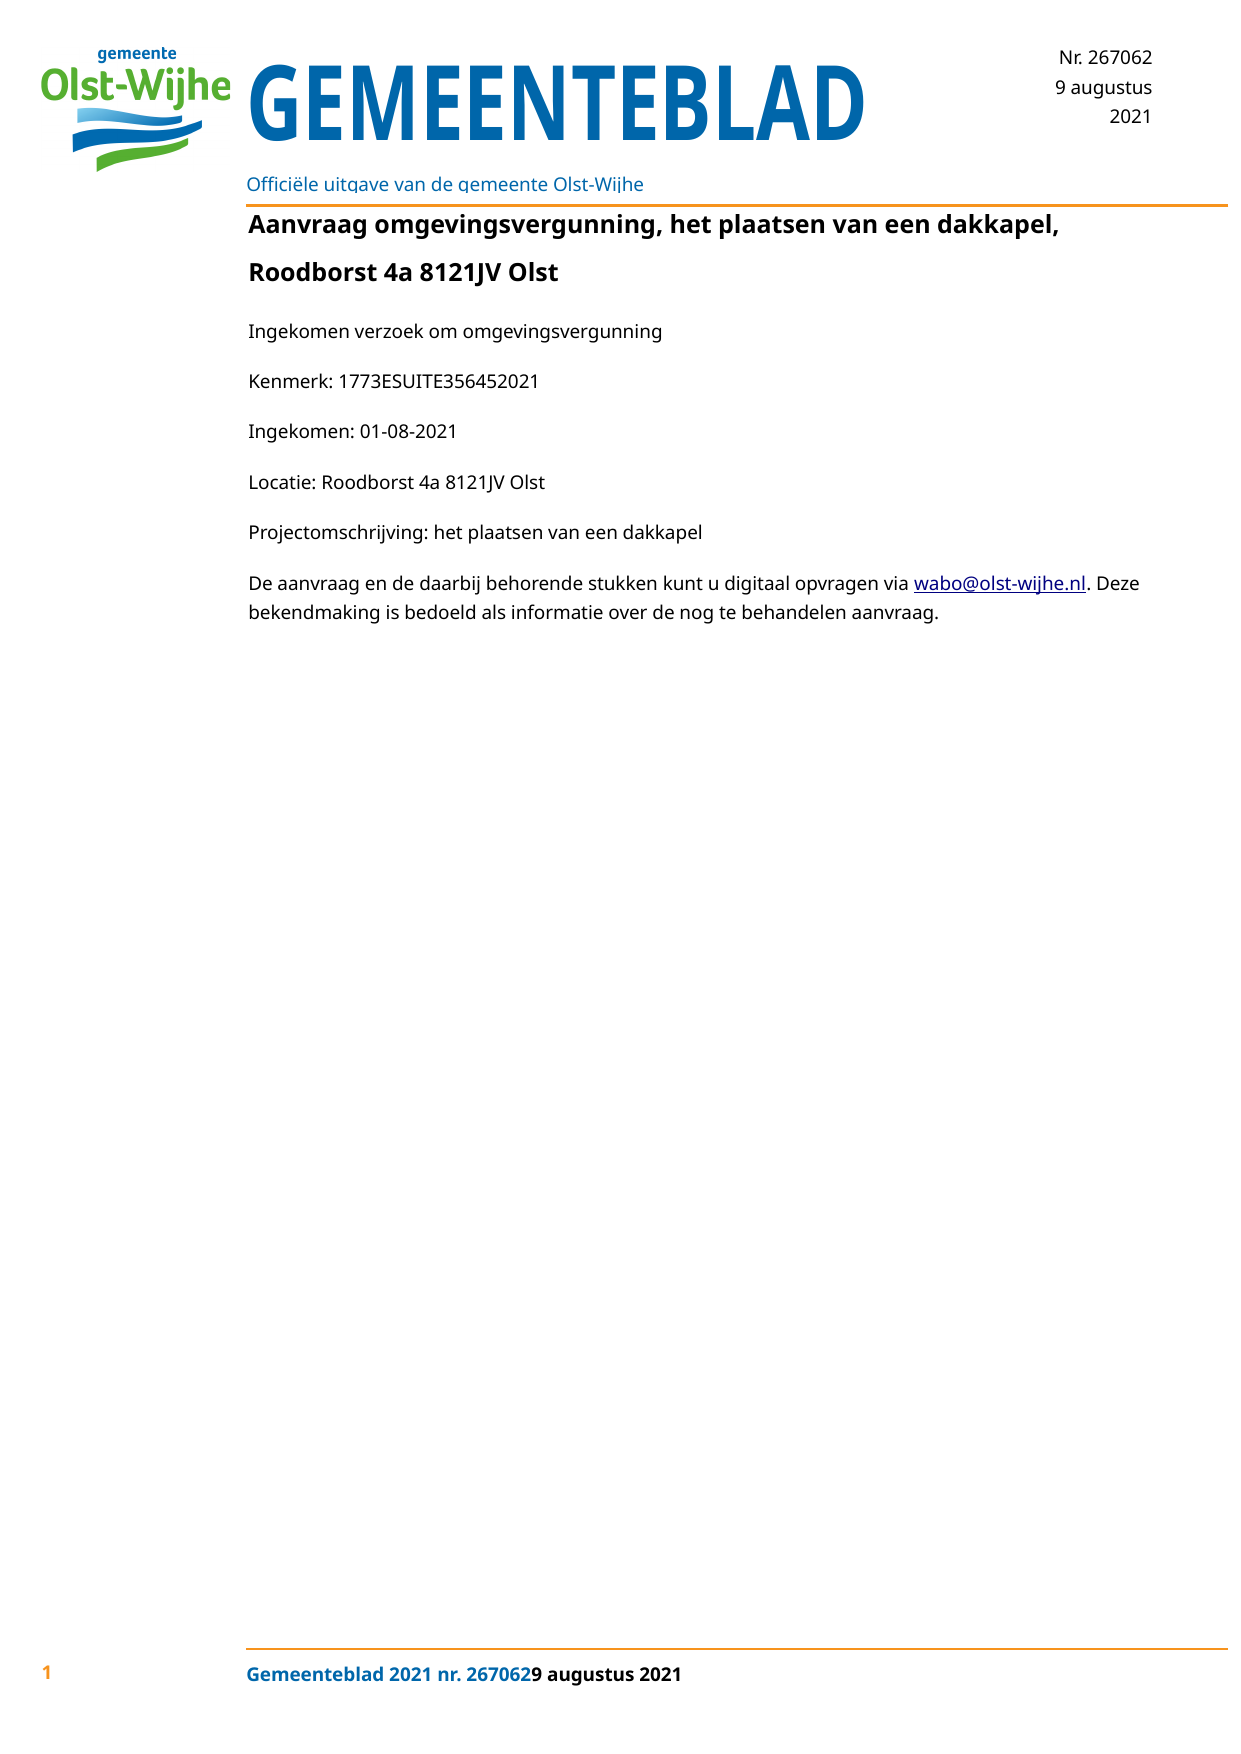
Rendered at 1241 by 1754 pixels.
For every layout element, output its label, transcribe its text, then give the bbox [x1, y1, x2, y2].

text Projectomschrijving: het plaatsen van een dakkapel [248, 519, 1152, 545]
text Locatie: Roodborst 4a 8121JV Olst [248, 469, 1152, 495]
text Ingekomen verzoek om omgevingsvergunning [248, 318, 1152, 344]
text Ingekomen: 01-08-2021 [248, 419, 1152, 444]
text Kenmerk: 1773ESUITE356452021 [248, 368, 1152, 394]
text De aanvraag en de daarbij behorende stukken kunt u digitaal opvragen via wabo@olst-wijhe.nl. Deze bekendmaking is bedoeld als informatie over de nog te behandelen aanvraag. [248, 570, 1152, 625]
picture [41, 47, 231, 172]
text Aanvraag omgevingsvergunning, het plaatsen van een dakkapel, Roodborst 4a 8121JV Olst [248, 207, 1152, 288]
